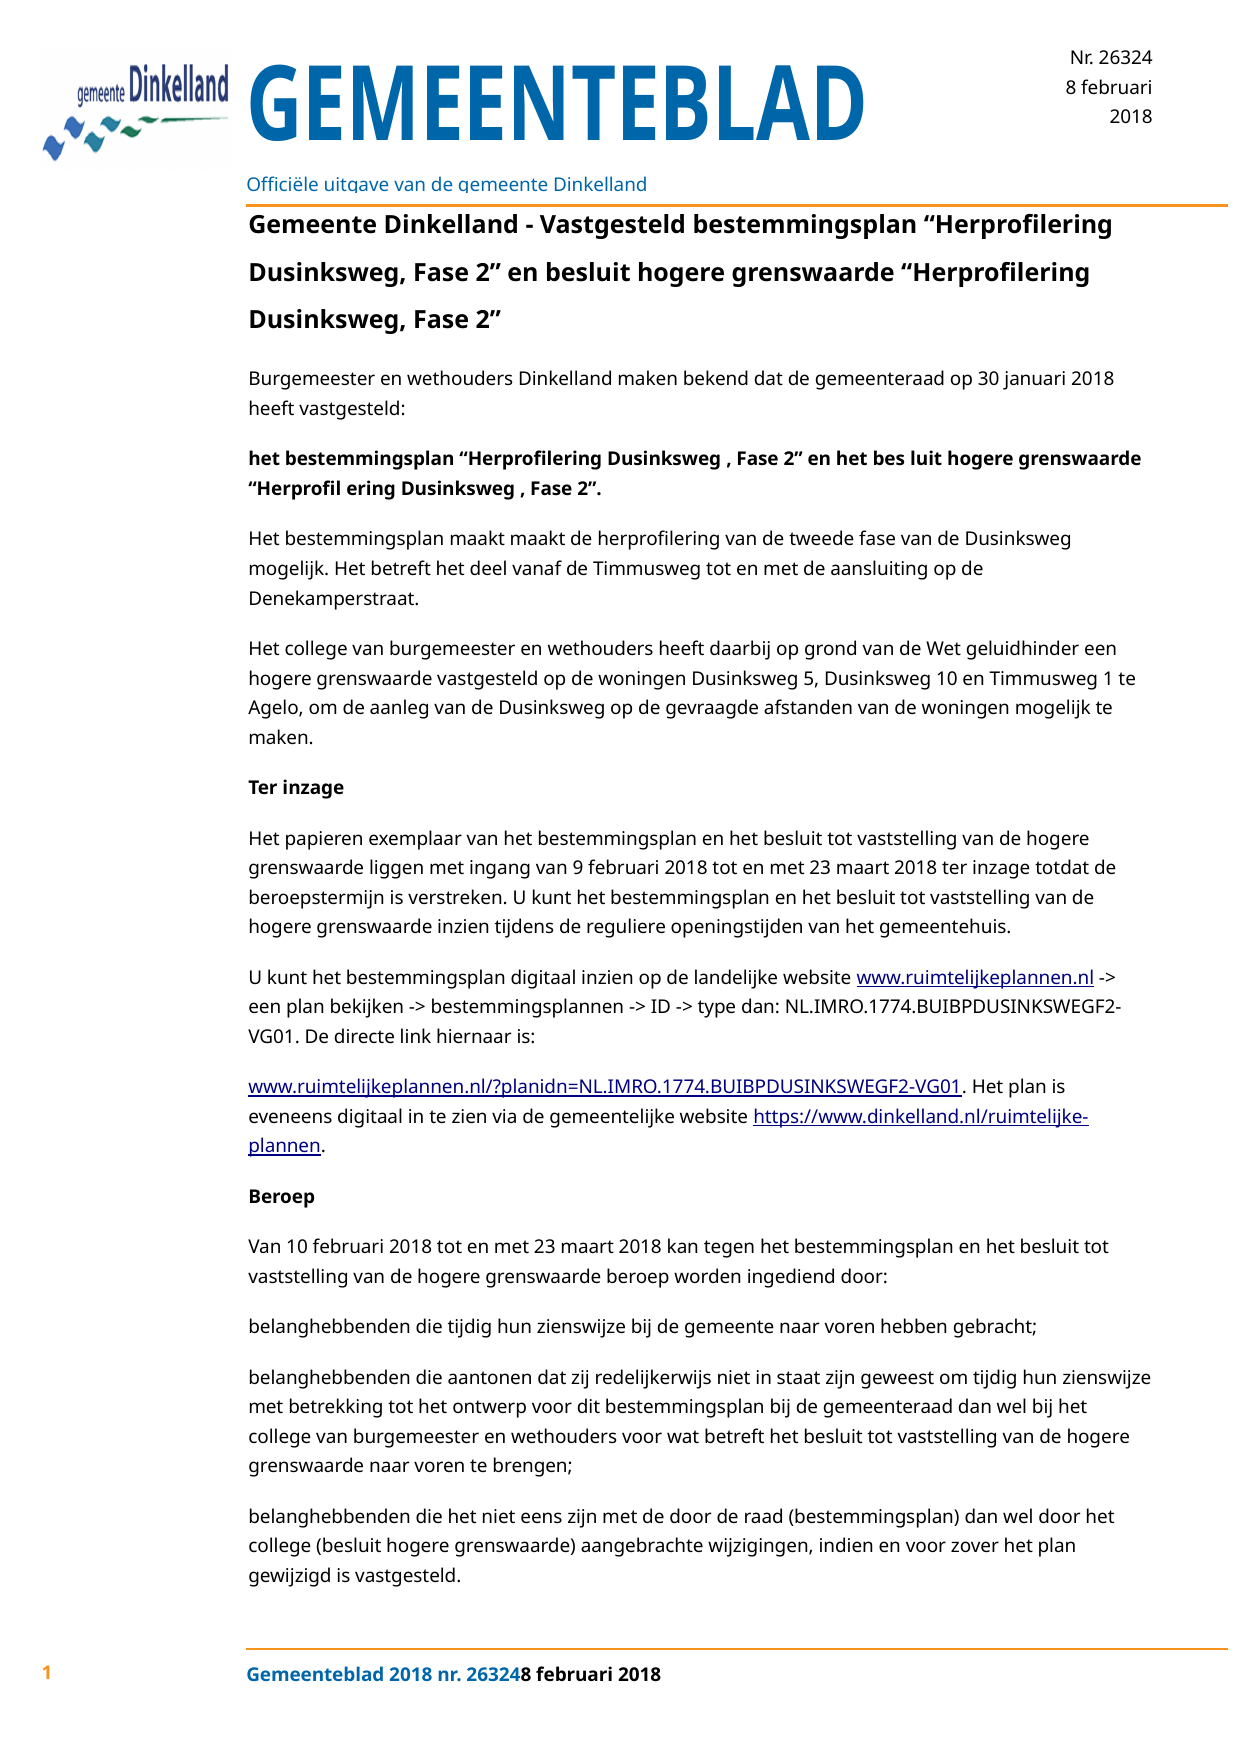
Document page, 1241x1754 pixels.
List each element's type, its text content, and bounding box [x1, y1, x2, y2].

text Beroep [248, 1183, 1152, 1209]
text het bestemmingsplan “Herprofilering Dusinksweg , Fase 2” en het bes luit hogere grenswaarde “Herprofil ering Dusinksweg , Fase 2”. [248, 446, 1152, 501]
picture [41, 47, 231, 172]
text Van 10 februari 2018 tot en met 23 maart 2018 kan tegen het bestemmingsplan en het besluit tot vaststelling van de hogere grenswaarde beroep worden ingediend door: [248, 1233, 1152, 1289]
text belanghebbenden die aantonen dat zij redelijkerwijs niet in staat zijn geweest om tijdig hun zienswijze met betrekking tot het ontwerp voor dit bestemmingsplan bij de gemeenteraad dan wel bij het college van burgemeester en wethouders voor wat betreft het besluit tot vaststelling van de hogere grenswaarde naar voren te brengen; [248, 1364, 1152, 1478]
text belanghebbenden die tijdig hun zienswijze bij de gemeente naar voren hebben gebracht; [248, 1313, 1152, 1339]
text U kunt het bestemmingsplan digitaal inzien op de landelijke website www.ruimtelijkeplannen.nl -> een plan bekijken -> bestemmingsplannen -> ID -> type dan: NL.IMRO.1774.BUIBPDUSINKSWEGF2-VG01. De directe link hiernaar is: [248, 964, 1152, 1049]
text Ter inzage [248, 774, 1152, 800]
text Het papieren exemplaar van het bestemmingsplan en het besluit tot vaststelling van de hogere grenswaarde liggen met ingang van 9 februari 2018 tot en met 23 maart 2018 ter inzage totdat de beroepstermijn is verstreken. U kunt het bestemmingsplan en het besluit tot vaststelling van de hogere grenswaarde inzien tijdens de reguliere openingstijden van het gemeentehuis. [248, 825, 1152, 939]
text belanghebbenden die het niet eens zijn met de door de raad (bestemmingsplan) dan wel door het college (besluit hogere grenswaarde) aangebrachte wijzigingen, indien en voor zover het plan gewijzigd is vastgesteld. [248, 1503, 1152, 1588]
text www.ruimtelijkeplannen.nl/?planidn=NL.IMRO.1774.BUIBPDUSINKSWEGF2-VG01. Het plan is eveneens digitaal in te zien via de gemeentelijke website https://www.dinkelland.nl/ruimtelijke-plannen. [248, 1073, 1152, 1158]
text Gemeente Dinkelland - Vastgesteld bestemmingsplan “Herprofilering Dusinksweg, Fase 2” en besluit hogere grenswaarde “Herprofilering Dusinksweg, Fase 2” [248, 207, 1152, 336]
text Het college van burgemeester en wethouders heeft daarbij op grond van de Wet geluidhinder een hogere grenswaarde vastgesteld op de woningen Dusinksweg 5, Dusinksweg 10 en Timmusweg 1 te Agelo, om de aanleg van de Dusinksweg op de gevraagde afstanden van de woningen mogelijk te maken. [248, 635, 1152, 749]
text Burgemeester en wethouders Dinkelland maken bekend dat de gemeenteraad op 30 januari 2018 heeft vastgesteld: [248, 366, 1152, 421]
text Het bestemmingsplan maakt maakt de herprofilering van de tweede fase van de Dusinksweg mogelijk. Het betreft het deel vanaf de Timmusweg tot en met de aansluiting op de Denekamperstraat. [248, 526, 1152, 610]
